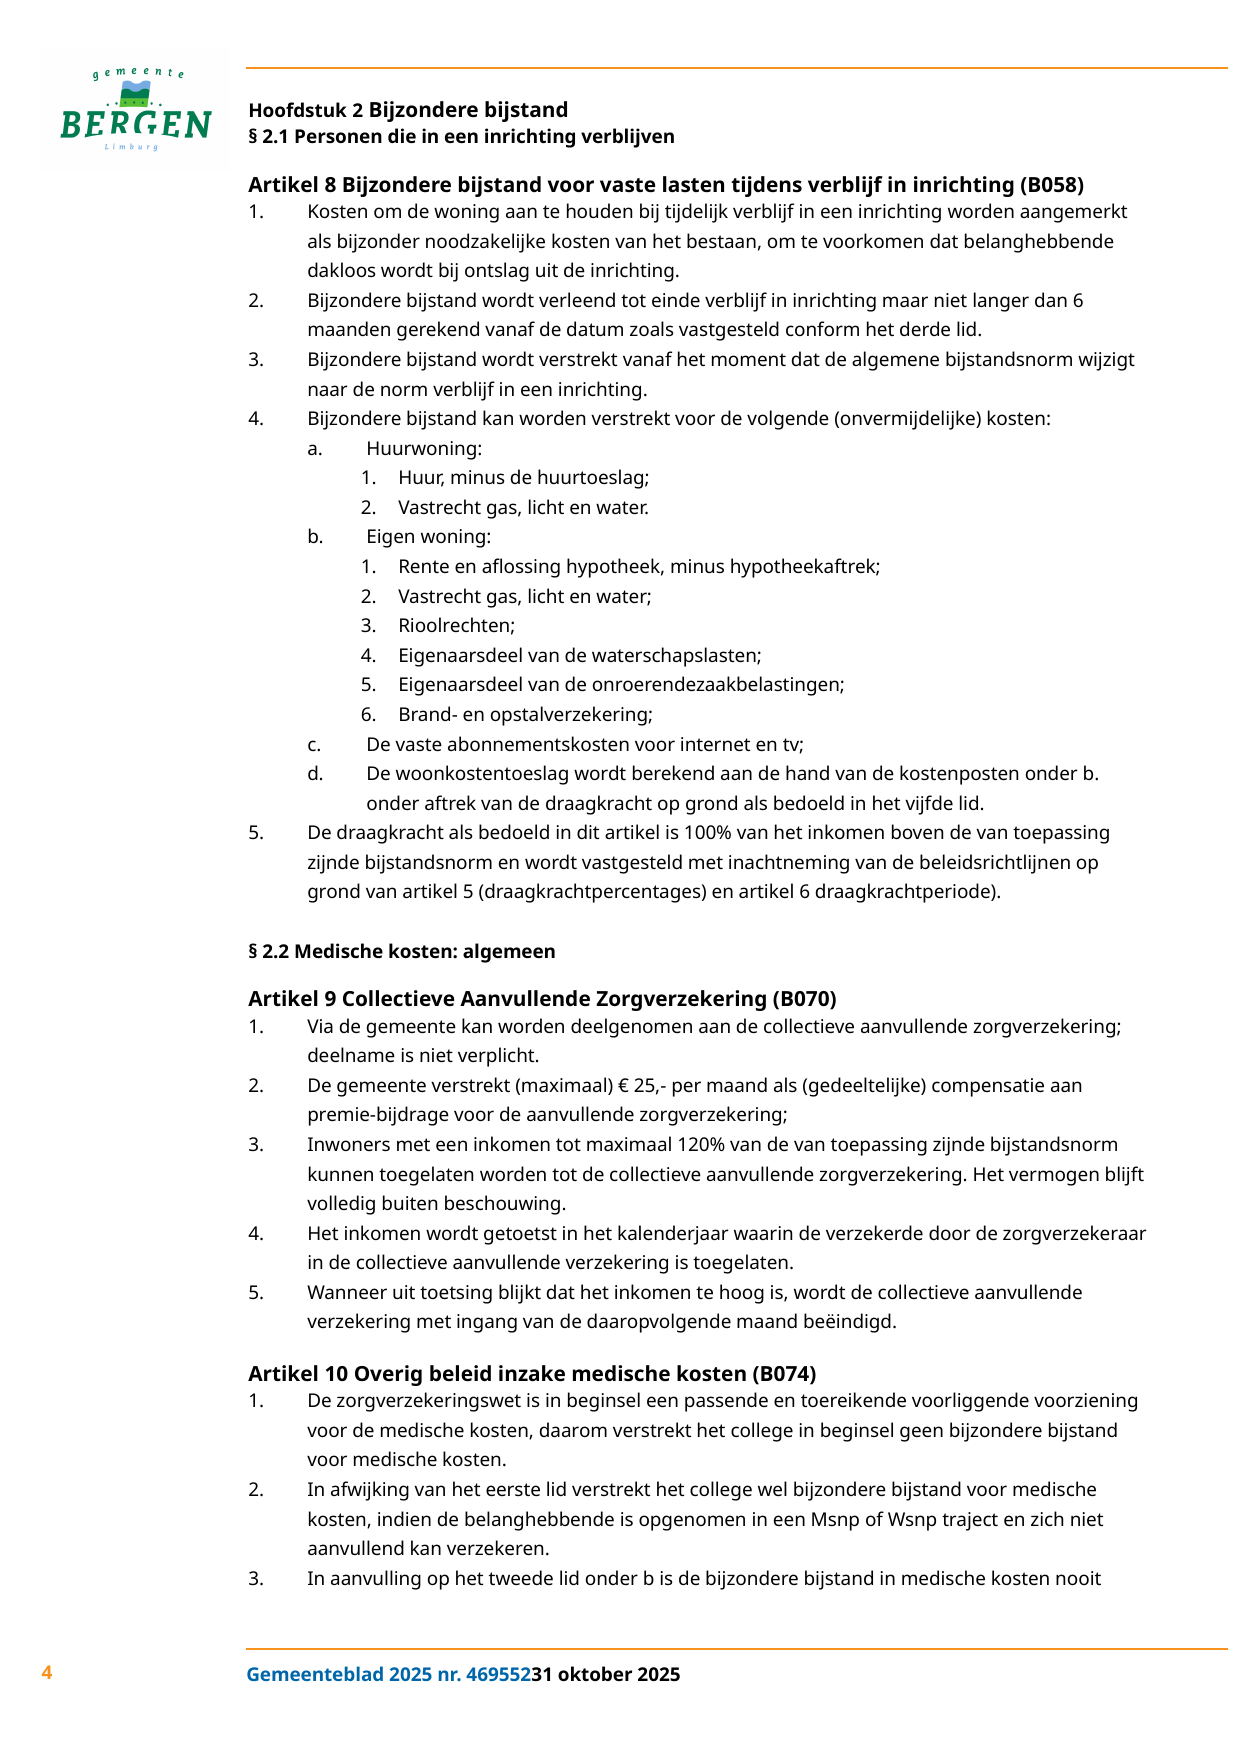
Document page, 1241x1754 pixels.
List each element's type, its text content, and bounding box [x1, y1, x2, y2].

list Vastrecht gas, licht en water; [361, 583, 1152, 608]
list Bijzondere bijstand wordt verleend tot einde verblijf in inrichting maar niet langer dan 6 maanden gerekend vanaf de datum zoals vastgesteld conform het derde lid. [248, 287, 1152, 342]
list De vaste abonnementskosten voor internet en tv; [307, 731, 1152, 756]
text Artikel 8 Bijzondere bijstand voor vaste lasten tijdens verblijf in inrichting (B058) [248, 170, 1152, 198]
list Kosten om de woning aan te houden bij tijdelijk verblijf in een inrichting worden aangemerkt als bijzonder noodzakelijke kosten van het bestaan, om te voorkomen dat belanghebbende dakloos wordt bij ontslag uit de inrichting. [248, 198, 1152, 283]
list De woonkostentoeslag wordt berekend aan de hand van de kostenposten onder b. onder aftrek van de draagkracht op grond als bedoeld in het vijfde lid. [307, 760, 1152, 816]
list Eigenaarsdeel van de waterschapslasten; [361, 642, 1152, 668]
list Eigenaarsdeel van de onroerendezaakbelastingen; [361, 672, 1152, 697]
list In aanvulling op het tweede lid onder b is de bijzondere bijstand in medische kosten nooit [248, 1565, 1152, 1591]
list Vastrecht gas, licht en water. [361, 494, 1152, 520]
text Artikel 10 Overig beleid inzake medische kosten (B074) [248, 1359, 1152, 1387]
list Bijzondere bijstand wordt verstrekt vanaf het moment dat de algemene bijstandsnorm wijzigt naar de norm verblijf in een inrichting. [248, 346, 1152, 401]
picture [41, 47, 231, 172]
list Wanneer uit toetsing blijkt dat het inkomen te hoog is, wordt de collectieve aanvullende verzekering met ingang van de daaropvolgende maand beëindigd. [248, 1279, 1152, 1334]
list In afwijking van het eerste lid verstrekt het college wel bijzondere bijstand voor medische kosten, indien de belanghebbende is opgenomen in een Msnp of Wsnp traject en zich niet aanvullend kan verzekeren. [248, 1476, 1152, 1561]
list Huur, minus de huurtoeslag; [361, 464, 1152, 490]
list Brand- en opstalverzekering; [361, 701, 1152, 727]
text § 2.1 Personen die in een inrichting verblijven [248, 123, 1152, 149]
list Huurwoning: [307, 435, 1152, 461]
text Hoofdstuk 2 Bijzondere bijstand [248, 95, 1152, 123]
list De gemeente verstrekt (maximaal) € 25,- per maand als (gedeeltelijke) compensatie aan premie-bijdrage voor de aanvullende zorgverzekering; [248, 1072, 1152, 1127]
list Bijzondere bijstand kan worden verstrekt voor de volgende (onvermijdelijke) kosten: [248, 405, 1152, 431]
list De zorgverzekeringswet is in beginsel een passende en toereikende voorliggende voorziening voor de medische kosten, daarom verstrekt het college in beginsel geen bijzondere bijstand voor medische kosten. [248, 1387, 1152, 1472]
list Inwoners met een inkomen tot maximaal 120% van de van toepassing zijnde bijstandsnorm kunnen toegelaten worden tot de collectieve aanvullende zorgverzekering. Het vermogen blijft volledig buiten beschouwing. [248, 1131, 1152, 1216]
text Artikel 9 Collectieve Aanvullende Zorgverzekering (B070) [248, 984, 1152, 1013]
list Het inkomen wordt getoetst in het kalenderjaar waarin de verzekerde door de zorgverzekeraar in de collectieve aanvullende verzekering is toegelaten. [248, 1220, 1152, 1275]
list De draagkracht als bedoeld in dit artikel is 100% van het inkomen boven de van toepassing zijnde bijstandsnorm en wordt vastgesteld met inachtneming van de beleidsrichtlijnen op grond van artikel 5 (draagkrachtpercentages) en artikel 6 draagkrachtperiode). [248, 819, 1152, 904]
list Eigen woning: [307, 524, 1152, 549]
list Rente en aflossing hypotheek, minus hypotheekaftrek; [361, 553, 1152, 579]
list Via de gemeente kan worden deelgenomen aan de collectieve aanvullende zorgverzekering; deelname is niet verplicht. [248, 1013, 1152, 1068]
list Rioolrechten; [361, 612, 1152, 638]
text § 2.2 Medische kosten: algemeen [248, 938, 1152, 963]
